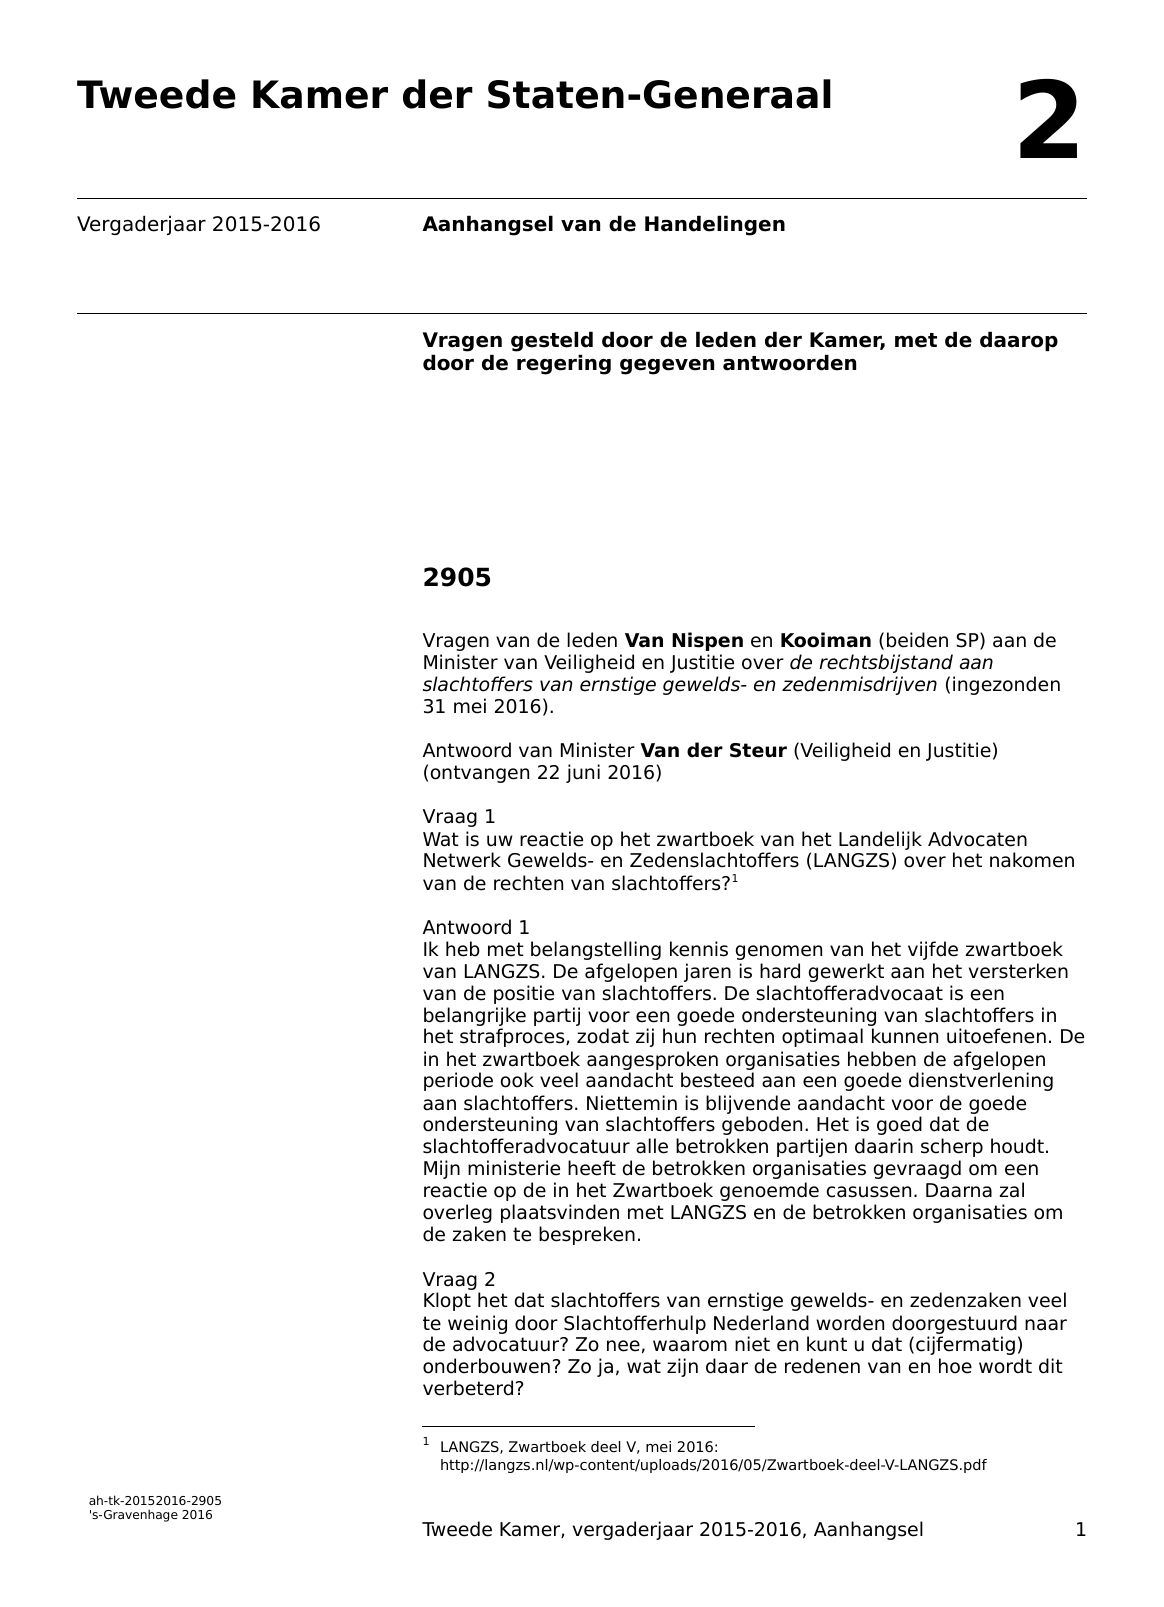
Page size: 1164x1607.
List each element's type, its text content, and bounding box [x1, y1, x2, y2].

table_cell Aanhangsel van de Handelingen [422, 199, 1087, 313]
text ah-tk-20152016-2905 [88, 1494, 323, 1508]
text Vragen van de leden Van Nispen en Kooiman (beiden SP) aan de Minister van Veiligheid en Justitie over de rechtsbijstand aan slachtoffers van ernstige gewelds- en zedenmisdrijven (ingezonden 31 mei 2016). [422, 630, 1087, 718]
text Vraag 1 [422, 806, 1087, 828]
table_cell [77, 314, 422, 375]
table_cell Vergaderjaar 2015-2016 [77, 199, 422, 313]
text Antwoord 1 [422, 917, 1087, 938]
table_header Tweede Kamer der Staten-Generaal [77, 59, 886, 198]
text Klopt het dat slachtoffers van ernstige gewelds- en zedenzaken veel te weinig door Slachtofferhulp Nederland worden doorgestuurd naar de advocatuur? Zo nee, waarom niet en kunt u dat (cijfermatig) onderbouwen? Zo ja, wat zijn daar de redenen van en hoe wordt dit verbeterd? [422, 1290, 1087, 1400]
text Ik heb met belangstelling kennis genomen van het vijfde zwartboek van LANGZS. De afgelopen jaren is hard gewerkt aan het versterken van de positie van slachtoffers. De slachtofferadvocaat is een belangrijke partij voor een goede ondersteuning van slachtoffers in het strafproces, zodat zij hun rechten optimaal kunnen uitoefenen. De in het zwartboek aangesproken organisaties hebben de afgelopen periode ook veel aandacht besteed aan een goede dienstverlening aan slachtoffers. Niettemin is blijvende aandacht voor de goede ondersteuning van slachtoffers geboden. Het is goed dat de slachtofferadvocatuur alle betrokken partijen daarin scherp houdt. Mijn ministerie heeft de betrokken organisaties gevraagd om een reactie op de in het Zwartboek genoemde casussen. Daarna zal overleg plaatsvinden met LANGZS en de betrokken organisaties om de zaken te bespreken. [422, 938, 1087, 1246]
text LANGZS, Zwartboek deel V, mei 2016: http://langzs.nl/wp-content/uploads/2016/05/Zwartboek-deel-V-LANGZS.pdf [422, 1435, 1087, 1474]
text 's-Gravenhage 2016 [88, 1508, 323, 1522]
text Wat is uw reactie op het zwartboek van het Landelijk Advocaten Netwerk Gewelds- en Zedenslachtoffers (LANGZS) over het nakomen van de rechten van slachtoffers? [422, 828, 1087, 894]
text Vraag 2 [422, 1268, 1087, 1290]
table_header 2 [886, 59, 1087, 198]
text 2905 [422, 563, 1087, 592]
table_cell Vragen gesteld door de leden der Kamer, met de daarop door de regering gegeven antwoorden [422, 314, 1087, 375]
text Antwoord van Minister Van der Steur (Veiligheid en Justitie) (ontvangen 22 juni 2016) [422, 740, 1087, 784]
